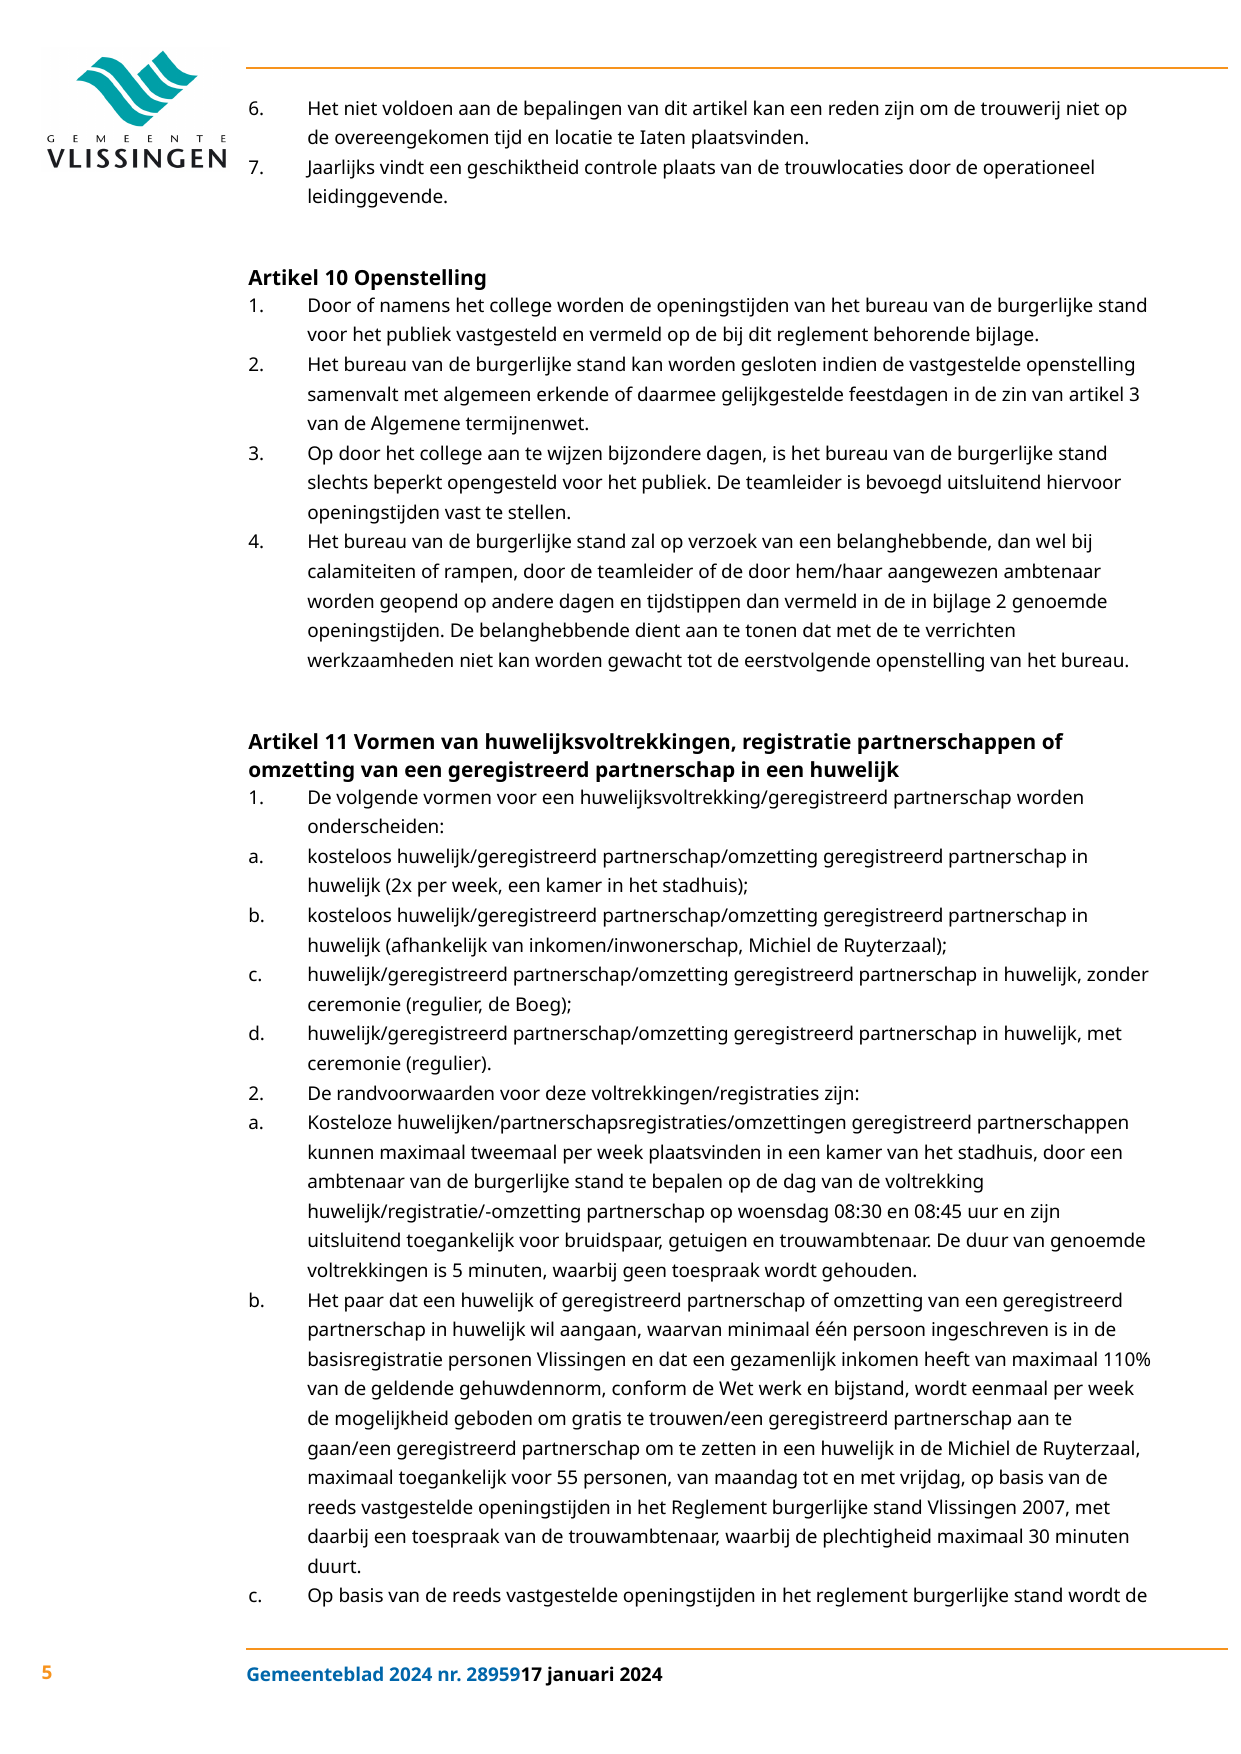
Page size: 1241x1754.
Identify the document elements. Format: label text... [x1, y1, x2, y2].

list Op basis van de reeds vastgestelde openingstijden in het reglement burgerlijke stand wordt de [248, 1583, 1152, 1608]
list huwelijk/geregistreerd partnerschap/omzetting geregistreerd partnerschap in huwelijk, met ceremonie (regulier). [248, 1021, 1152, 1076]
list Het bureau van de burgerlijke stand zal op verzoek van een belanghebbende, dan wel bij calamiteiten of rampen, door de teamleider of de door hem/haar aangewezen ambtenaar worden geopend op andere dagen en tijdstippen dan vermeld in de in bijlage 2 genoemde openingstijden. De belanghebbende dient aan te tonen dat met de te verrichten werkzaamheden niet kan worden gewacht tot de eerstvolgende openstelling van het bureau. [248, 529, 1152, 673]
list De randvoorwaarden voor deze voltrekkingen/registraties zijn: [248, 1080, 1152, 1105]
list kosteloos huwelijk/geregistreerd partnerschap/omzetting geregistreerd partnerschap in huwelijk (afhankelijk van inkomen/inwonerschap, Michiel de Ruyterzaal); [248, 902, 1152, 957]
list Door of namens het college worden de openingstijden van het bureau van de burgerlijke stand voor het publiek vastgesteld en vermeld op de bij dit reglement behorende bijlage. [248, 292, 1152, 347]
list Kosteloze huwelijken/partnerschapsregistraties/omzettingen geregistreerd partnerschappen kunnen maximaal tweemaal per week plaatsvinden in een kamer van het stadhuis, door een ambtenaar van de burgerlijke stand te bepalen op de dag van de voltrekking huwelijk/registratie/-omzetting partnerschap op woensdag 08:30 en 08:45 uur en zijn uitsluitend toegankelijk voor bruidspaar, getuigen en trouwambtenaar. De duur van genoemde voltrekkingen is 5 minuten, waarbij geen toespraak wordt gehouden. [248, 1109, 1152, 1283]
list huwelijk/geregistreerd partnerschap/omzetting geregistreerd partnerschap in huwelijk, zonder ceremonie (regulier, de Boeg); [248, 961, 1152, 1017]
list Op door het college aan te wijzen bijzondere dagen, is het bureau van de burgerlijke stand slechts beperkt opengesteld voor het publiek. De teamleider is bevoegd uitsluitend hiervoor openingstijden vast te stellen. [248, 440, 1152, 525]
list De volgende vormen voor een huwelijksvoltrekking/geregistreerd partnerschap worden onderscheiden: [248, 784, 1152, 839]
list Jaarlijks vindt een geschiktheid controle plaats van de trouwlocaties door de operationeel leidinggevende. [248, 154, 1152, 209]
text Artikel 10 Openstelling [248, 263, 1152, 292]
list kosteloos huwelijk/geregistreerd partnerschap/omzetting geregistreerd partnerschap in huwelijk (2x per week, een kamer in het stadhuis); [248, 843, 1152, 898]
list Het paar dat een huwelijk of geregistreerd partnerschap of omzetting van een geregistreerd partnerschap in huwelijk wil aangaan, waarvan minimaal één persoon ingeschreven is in de basisregistratie personen Vlissingen en dat een gezamenlijk inkomen heeft van maximaal 110% van de geldende gehuwdennorm, conform de Wet werk en bijstand, wordt eenmaal per week de mogelijkheid geboden om gratis te trouwen/een geregistreerd partnerschap aan te gaan/een geregistreerd partnerschap om te zetten in een huwelijk in de Michiel de Ruyterzaal, maximaal toegankelijk voor 55 personen, van maandag tot en met vrijdag, op basis van de reeds vastgestelde openingstijden in het Reglement burgerlijke stand Vlissingen 2007, met daarbij een toespraak van de trouwambtenaar, waarbij de plechtigheid maximaal 30 minuten duurt. [248, 1287, 1152, 1579]
picture [41, 47, 231, 172]
list Het niet voldoen aan de bepalingen van dit artikel kan een reden zijn om de trouwerij niet op de overeengekomen tijd en locatie te Iaten plaatsvinden. [248, 95, 1152, 150]
text Artikel 11 Vormen van huwelijksvoltrekkingen, registratie partnerschappen of omzetting van een geregistreerd partnerschap in een huwelijk [248, 727, 1152, 784]
list Het bureau van de burgerlijke stand kan worden gesloten indien de vastgestelde openstelling samenvalt met algemeen erkende of daarmee gelijkgestelde feestdagen in de zin van artikel 3 van de Algemene termijnenwet. [248, 351, 1152, 436]
